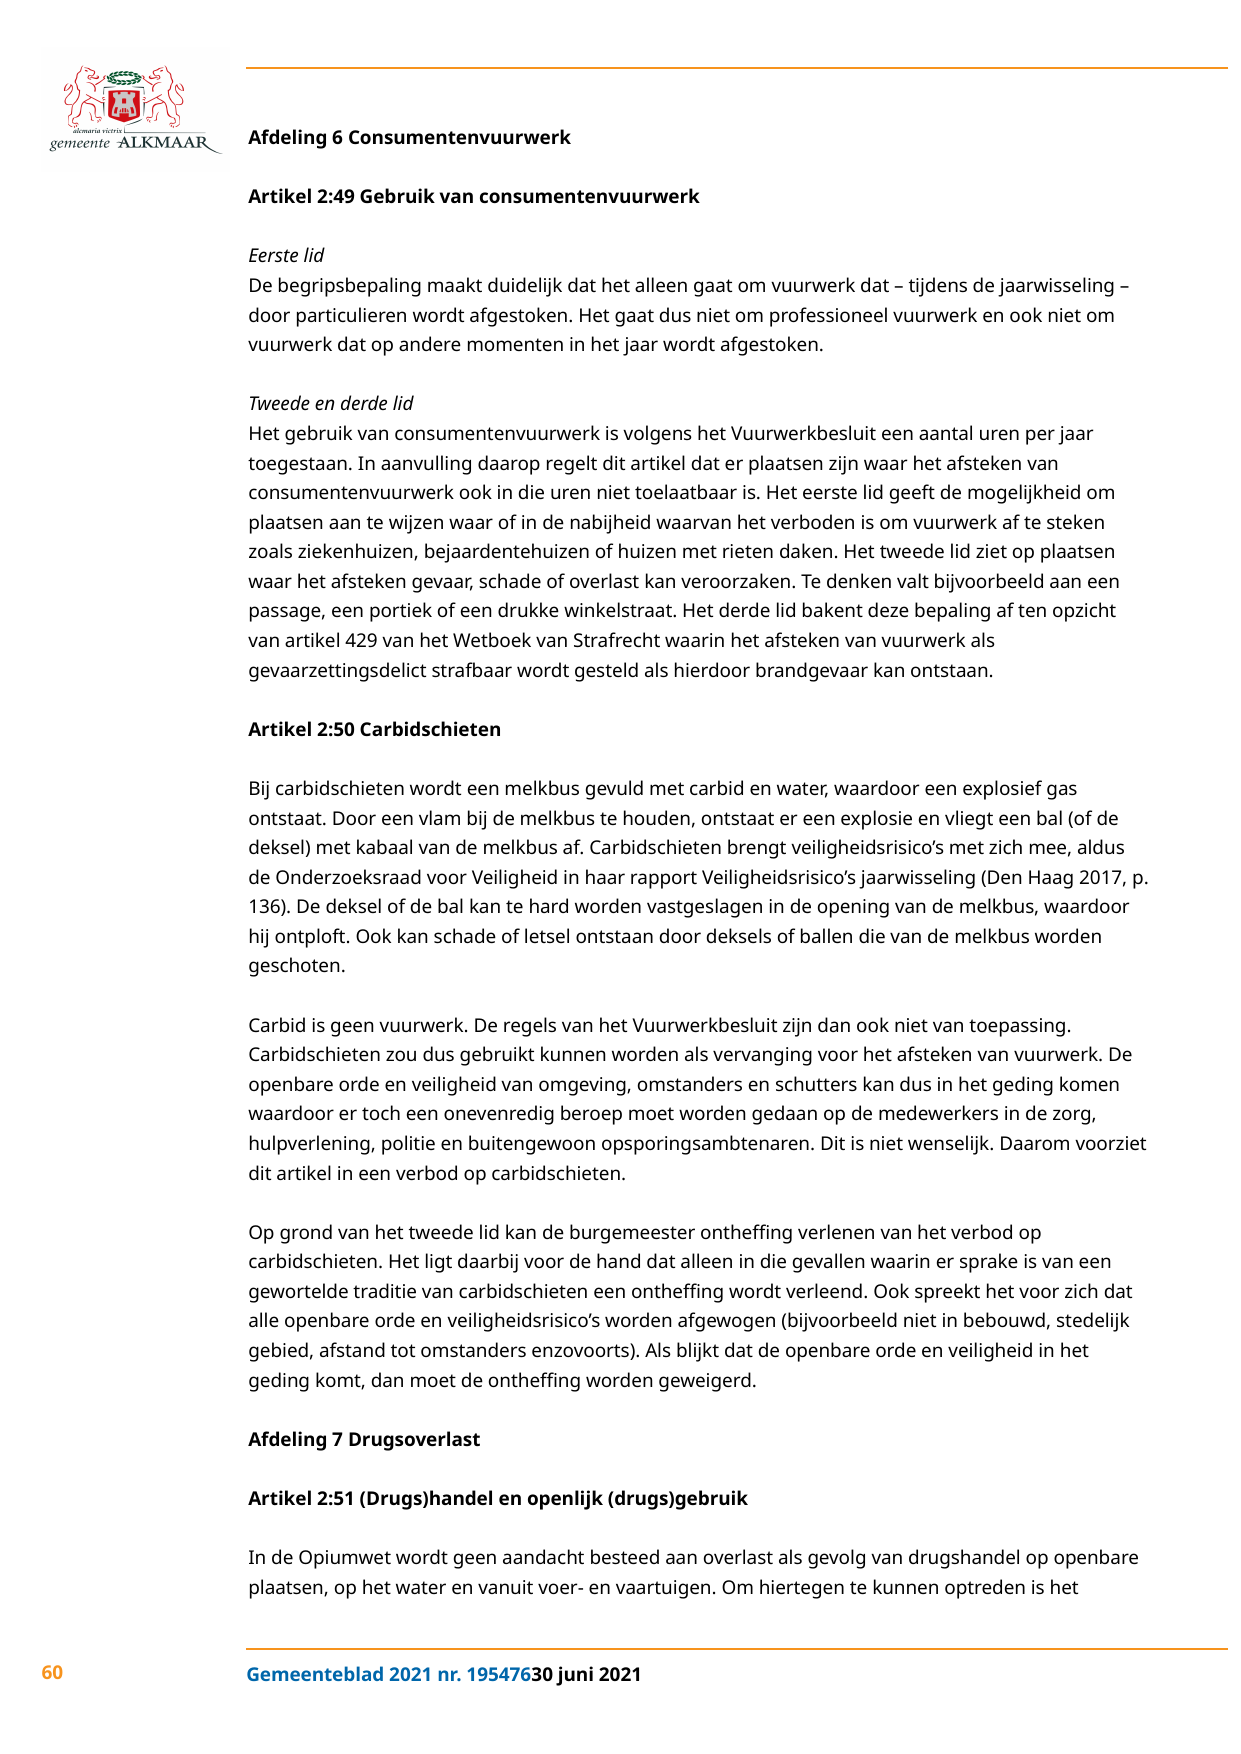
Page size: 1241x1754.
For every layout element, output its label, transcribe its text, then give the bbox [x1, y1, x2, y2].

text Tweede en derde lid [248, 391, 1152, 416]
text Bij carbidschieten wordt een melkbus gevuld met carbid en water, waardoor een explosief gas ontstaat. Door een vlam bij de melkbus te houden, ontstaat er een explosie en vliegt een bal (of de deksel) met kabaal van de melkbus af. Carbidschieten brengt veiligheidsrisico’s met zich mee, aldus de Onderzoeksraad voor Veiligheid in haar rapport Veiligheidsrisico’s jaarwisseling (Den Haag 2017, p. 136). De deksel of de bal kan te hard worden vastgeslagen in de opening van de melkbus, waardoor hij ontploft. Ook kan schade of letsel ontstaan door deksels of ballen die van de melkbus worden geschoten. [248, 775, 1152, 978]
text Artikel 2:50 Carbidschieten [248, 716, 1152, 742]
text In de Opiumwet wordt geen aandacht besteed aan overlast als gevolg van drugshandel op openbare plaatsen, op het water en vanuit voer- en vaartuigen. Om hiertegen te kunnen optreden is het [248, 1544, 1152, 1600]
text Afdeling 7 Drugsoverlast [248, 1426, 1152, 1452]
text Afdeling 6 Consumentenvuurwerk [248, 124, 1152, 150]
text Eerste lid [248, 243, 1152, 268]
text Het gebruik van consumentenvuurwerk is volgens het Vuurwerkbesluit een aantal uren per jaar toegestaan. In aanvulling daarop regelt dit artikel dat er plaatsen zijn waar het afsteken van consumentenvuurwerk ook in die uren niet toelaatbaar is. Het eerste lid geeft de mogelijkheid om plaatsen aan te wijzen waar of in de nabijheid waarvan het verboden is om vuurwerk af te steken zoals ziekenhuizen, bejaardentehuizen of huizen met rieten daken. Het tweede lid ziet op plaatsen waar het afsteken gevaar, schade of overlast kan veroorzaken. Te denken valt bijvoorbeeld aan een passage, een portiek of een drukke winkelstraat. Het derde lid bakent deze bepaling af ten opzicht van artikel 429 van het Wetboek van Strafrecht waarin het afsteken van vuurwerk als gevaarzettingsdelict strafbaar wordt gesteld als hierdoor brandgevaar kan ontstaan. [248, 420, 1152, 683]
text Carbid is geen vuurwerk. De regels van het Vuurwerkbesluit zijn dan ook niet van toepassing. Carbidschieten zou dus gebruikt kunnen worden als vervanging voor het afsteken van vuurwerk. De openbare orde en veiligheid van omgeving, omstanders en schutters kan dus in het geding komen waardoor er toch een onevenredig beroep moet worden gedaan op de medewerkers in de zorg, hulpverlening, politie en buitengewoon opsporingsambtenaren. Dit is niet wenselijk. Daarom voorziet dit artikel in een verbod op carbidschieten. [248, 1012, 1152, 1186]
text Artikel 2:51 (Drugs)handel en openlijk (drugs)gebruik [248, 1485, 1152, 1511]
text Artikel 2:49 Gebruik van consumentenvuurwerk [248, 183, 1152, 209]
picture [41, 47, 231, 172]
text De begripsbepaling maakt duidelijk dat het alleen gaat om vuurwerk dat – tijdens de jaarwisseling – door particulieren wordt afgestoken. Het gaat dus niet om professioneel vuurwerk en ook niet om vuurwerk dat op andere momenten in het jaar wordt afgestoken. [248, 272, 1152, 357]
text Op grond van het tweede lid kan de burgemeester ontheffing verlenen van het verbod op carbidschieten. Het ligt daarbij voor de hand dat alleen in die gevallen waarin er sprake is van een gewortelde traditie van carbidschieten een ontheffing wordt verleend. Ook spreekt het voor zich dat alle openbare orde en veiligheidsrisico’s worden afgewogen (bijvoorbeeld niet in bebouwd, stedelijk gebied, afstand tot omstanders enzovoorts). Als blijkt dat de openbare orde en veiligheid in het geding komt, dan moet de ontheffing worden geweigerd. [248, 1219, 1152, 1393]
